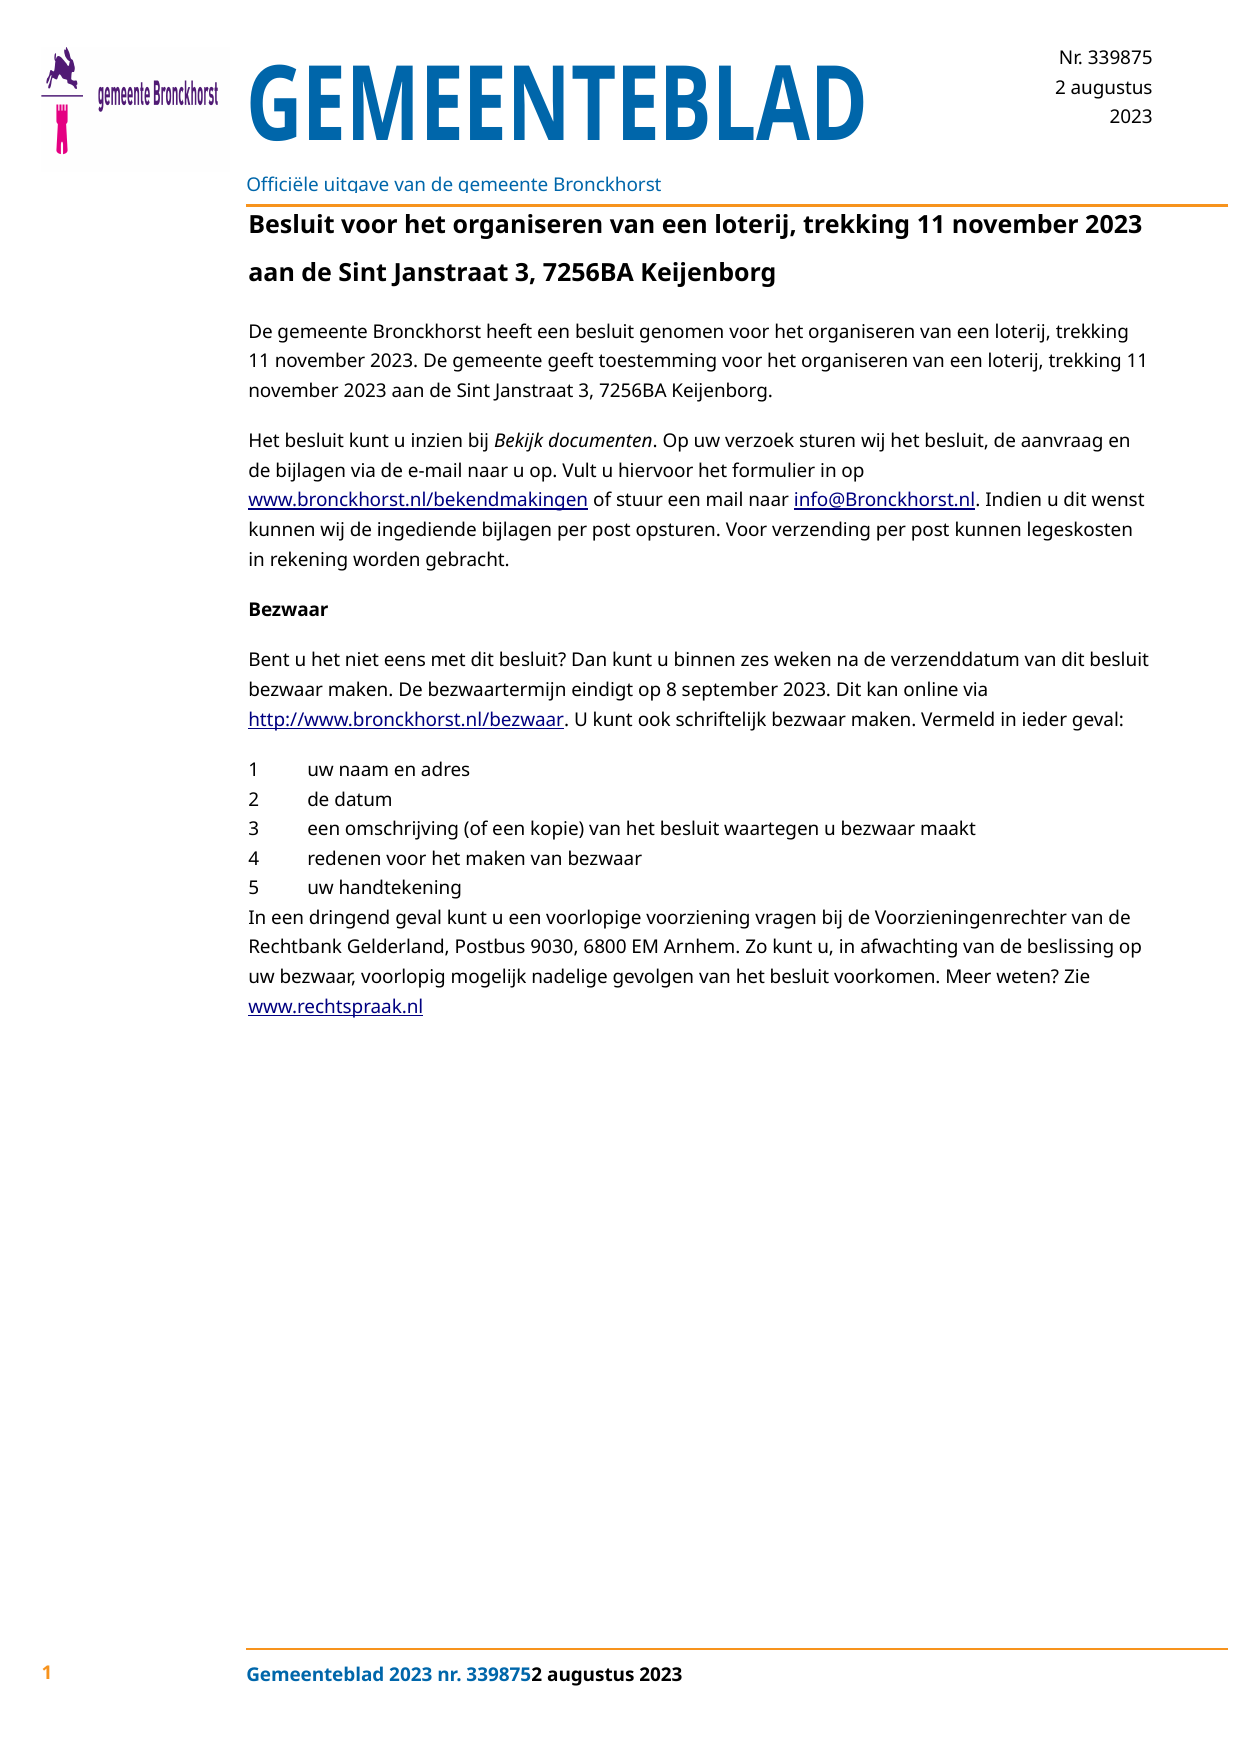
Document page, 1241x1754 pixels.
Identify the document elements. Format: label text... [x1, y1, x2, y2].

text Besluit voor het organiseren van een loterij, trekking 11 november 2023 aan de Sint Janstraat 3, 7256BA Keijenborg [248, 207, 1152, 288]
list uw handtekening [248, 874, 1152, 900]
picture [41, 47, 231, 172]
text In een dringend geval kunt u een voorlopige voorziening vragen bij de Voorzieningenrechter van de Rechtbank Gelderland, Postbus 9030, 6800 EM Arnhem. Zo kunt u, in afwachting van de beslissing op uw bezwaar, voorlopig mogelijk nadelige gevolgen van het besluit voorkomen. Meer weten? Zie www.rechtspraak.nl [248, 904, 1152, 1019]
list een omschrijving (of een kopie) van het besluit waartegen u bezwaar maakt [248, 815, 1152, 841]
text Bezwaar [248, 596, 1152, 622]
text De gemeente Bronckhorst heeft een besluit genomen voor het organiseren van een loterij, trekking 11 november 2023. De gemeente geeft toestemming voor het organiseren van een loterij, trekking 11 november 2023 aan de Sint Janstraat 3, 7256BA Keijenborg. [248, 318, 1152, 403]
list uw naam en adres [248, 756, 1152, 782]
list de datum [248, 786, 1152, 812]
text Het besluit kunt u inzien bij Bekijk documenten. Op uw verzoek sturen wij het besluit, de aanvraag en de bijlagen via de e-mail naar u op. Vult u hiervoor het formulier in op www.bronckhorst.nl/bekendmakingen of stuur een mail naar info@Bronckhorst.nl. Indien u dit wenst kunnen wij de ingediende bijlagen per post opsturen. Voor verzending per post kunnen legeskosten in rekening worden gebracht. [248, 427, 1152, 572]
text Bent u het niet eens met dit besluit? Dan kunt u binnen zes weken na de verzenddatum van dit besluit bezwaar maken. De bezwaartermijn eindigt op 8 september 2023. Dit kan online via http://www.bronckhorst.nl/bezwaar. U kunt ook schriftelijk bezwaar maken. Vermeld in ieder geval: [248, 647, 1152, 732]
list redenen voor het maken van bezwaar [248, 845, 1152, 871]
